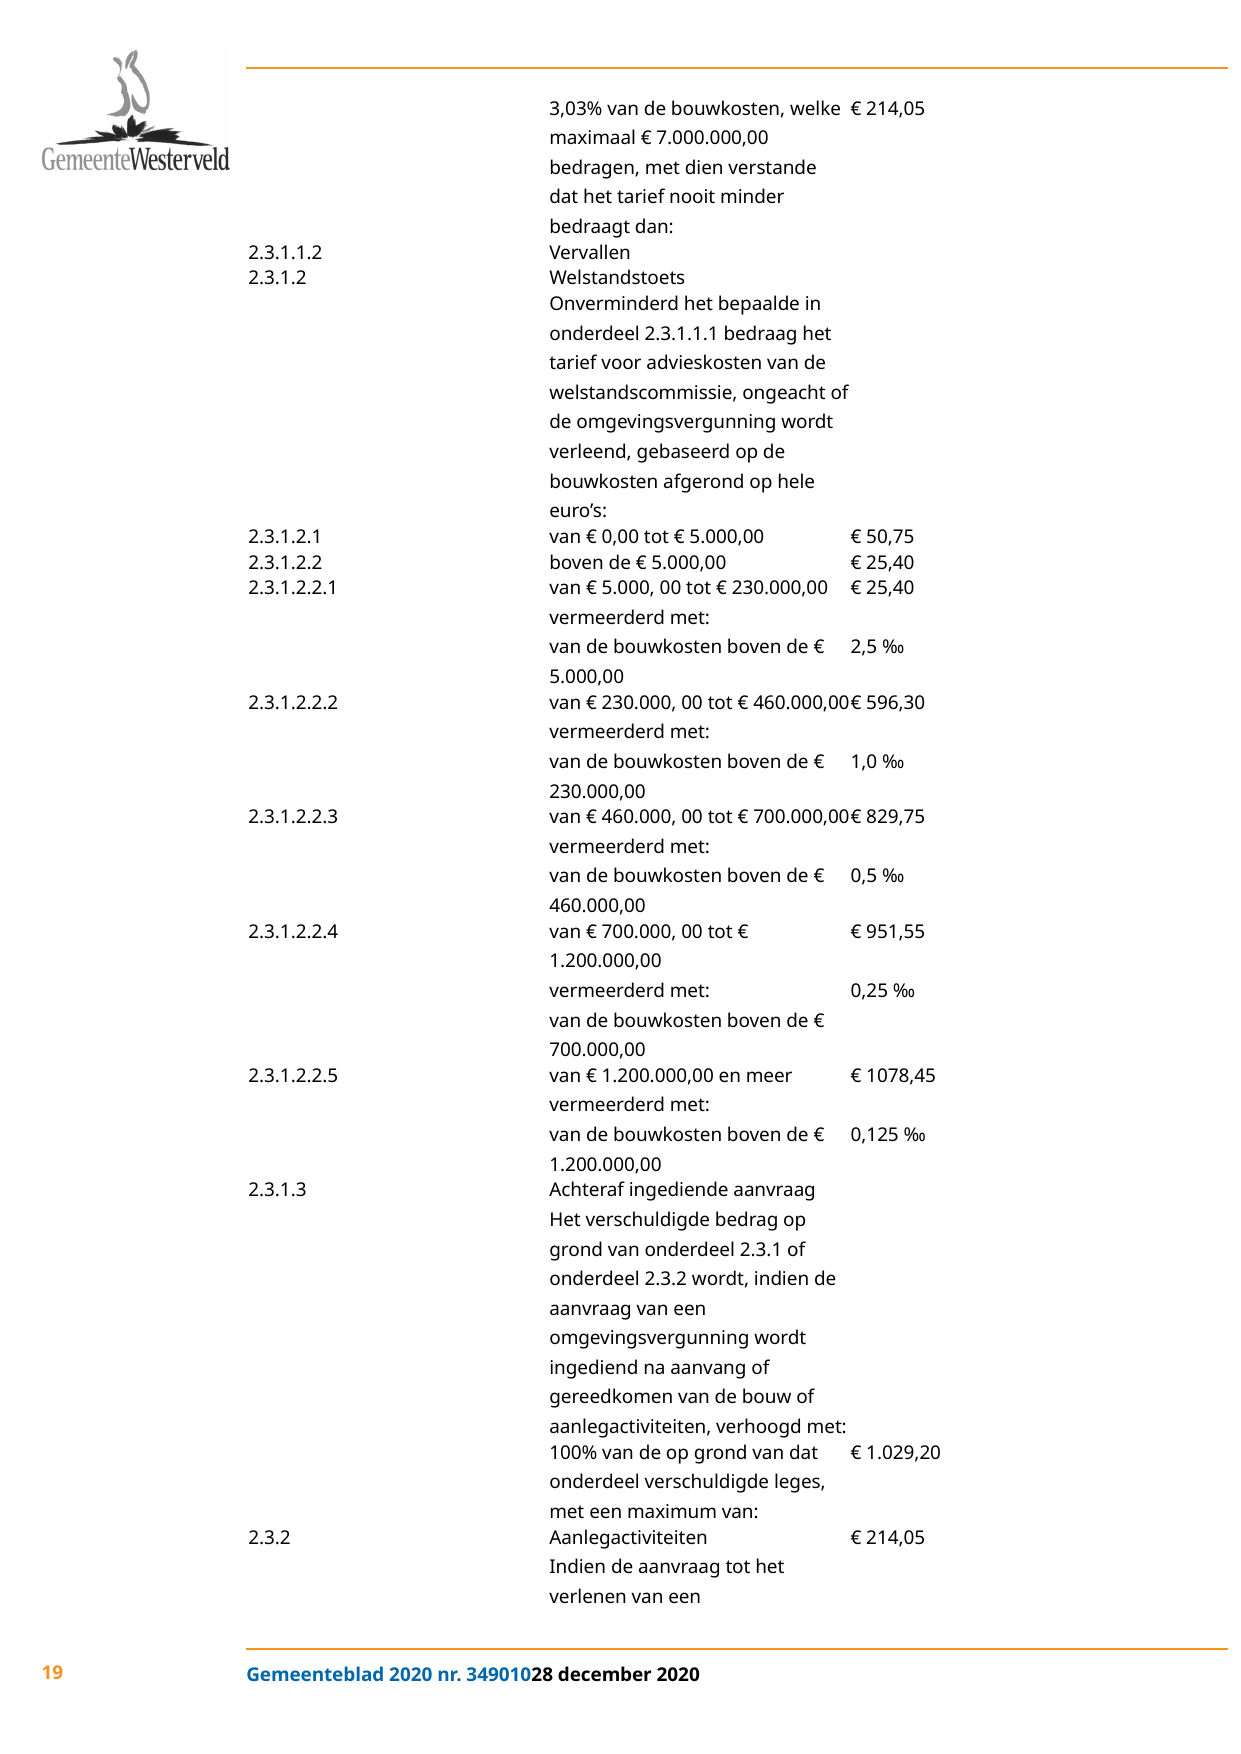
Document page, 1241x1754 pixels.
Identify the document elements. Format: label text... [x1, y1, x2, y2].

table_cell € 214,05 [850, 1524, 1152, 1609]
table_cell van € 5.000, 00 tot € 230.000,00 vermeerderd met: van de bouwkosten boven de € 5.000,00 [549, 575, 850, 689]
table_cell van € 460.000, 00 tot € 700.000,00 vermeerderd met: van de bouwkosten boven de € 460.000,00 [549, 804, 850, 918]
table_cell € 1078,45 0,125 ‰ [850, 1062, 1152, 1177]
picture [41, 47, 231, 172]
table_cell € 214,05 [850, 95, 1152, 239]
table_cell [248, 290, 549, 523]
table_cell boven de € 5.000,00 [549, 549, 850, 574]
table_cell [248, 1439, 549, 1524]
table_cell € 951,55 0,25 ‰ [850, 918, 1152, 1062]
table_cell [850, 1177, 1152, 1439]
table_cell Vervallen [549, 239, 850, 264]
table_cell 2.3.1.2.1 [248, 523, 549, 549]
table_cell Aanlegactiviteiten Indien de aanvraag tot het verlenen van een [549, 1524, 850, 1609]
table_cell 100% van de op grond van dat onderdeel verschuldigde leges, met een maximum van: [549, 1439, 850, 1524]
table_cell € 1.029,20 [850, 1439, 1152, 1524]
table_cell [248, 95, 549, 239]
table_cell 2.3.1.1.2 [248, 239, 549, 264]
table_cell Achteraf ingediende aanvraag Het verschuldigde bedrag op grond van onderdeel 2.3.1 of onderdeel 2.3.2 wordt, indien de aanvraag van een omgevingsvergunning wordt ingediend na aanvang of gereedkomen van de bouw of aanlegactiviteiten, verhoogd met: [549, 1177, 850, 1439]
table_cell [850, 265, 1152, 290]
table_cell [850, 239, 1152, 264]
table_cell € 25,40 [850, 549, 1152, 574]
table_cell € 596,30 1,0 ‰ [850, 689, 1152, 803]
table_cell van € 700.000, 00 tot € 1.200.000,00 vermeerderd met: van de bouwkosten boven de € 700.000,00 [549, 918, 850, 1062]
table_cell 2.3.1.2.2.4 [248, 918, 549, 1062]
table_cell € 50,75 [850, 523, 1152, 549]
table_cell [850, 290, 1152, 523]
table_cell 2.3.1.2.2.2 [248, 689, 549, 803]
table_cell Onverminderd het bepaalde in onderdeel 2.3.1.1.1 bedraag het tarief voor advieskosten van de welstandscommissie, ongeacht of de omgevingsvergunning wordt verleend, gebaseerd op de bouwkosten afgerond op hele euro’s: [549, 290, 850, 523]
table_cell Welstandstoets [549, 265, 850, 290]
table_cell van € 0,00 tot € 5.000,00 [549, 523, 850, 549]
table_cell 2.3.1.2 [248, 265, 549, 290]
table_cell € 25,40 2,5 ‰ [850, 575, 1152, 689]
table_cell € 829,75 0,5 ‰ [850, 804, 1152, 918]
table_cell 3,03% van de bouwkosten, welke maximaal € 7.000.000,00 bedragen, met dien verstande dat het tarief nooit minder bedraagt dan: [549, 95, 850, 239]
table_cell 2.3.1.2.2 [248, 549, 549, 574]
table_cell 2.3.2 [248, 1524, 549, 1609]
table_cell van € 230.000, 00 tot € 460.000,00 vermeerderd met: van de bouwkosten boven de € 230.000,00 [549, 689, 850, 803]
table_cell van € 1.200.000,00 en meer vermeerderd met: van de bouwkosten boven de € 1.200.000,00 [549, 1062, 850, 1177]
table_cell 2.3.1.2.2.5 [248, 1062, 549, 1177]
table_cell 2.3.1.2.2.1 [248, 575, 549, 689]
table_cell 2.3.1.2.2.3 [248, 804, 549, 918]
table_cell 2.3.1.3 [248, 1177, 549, 1439]
